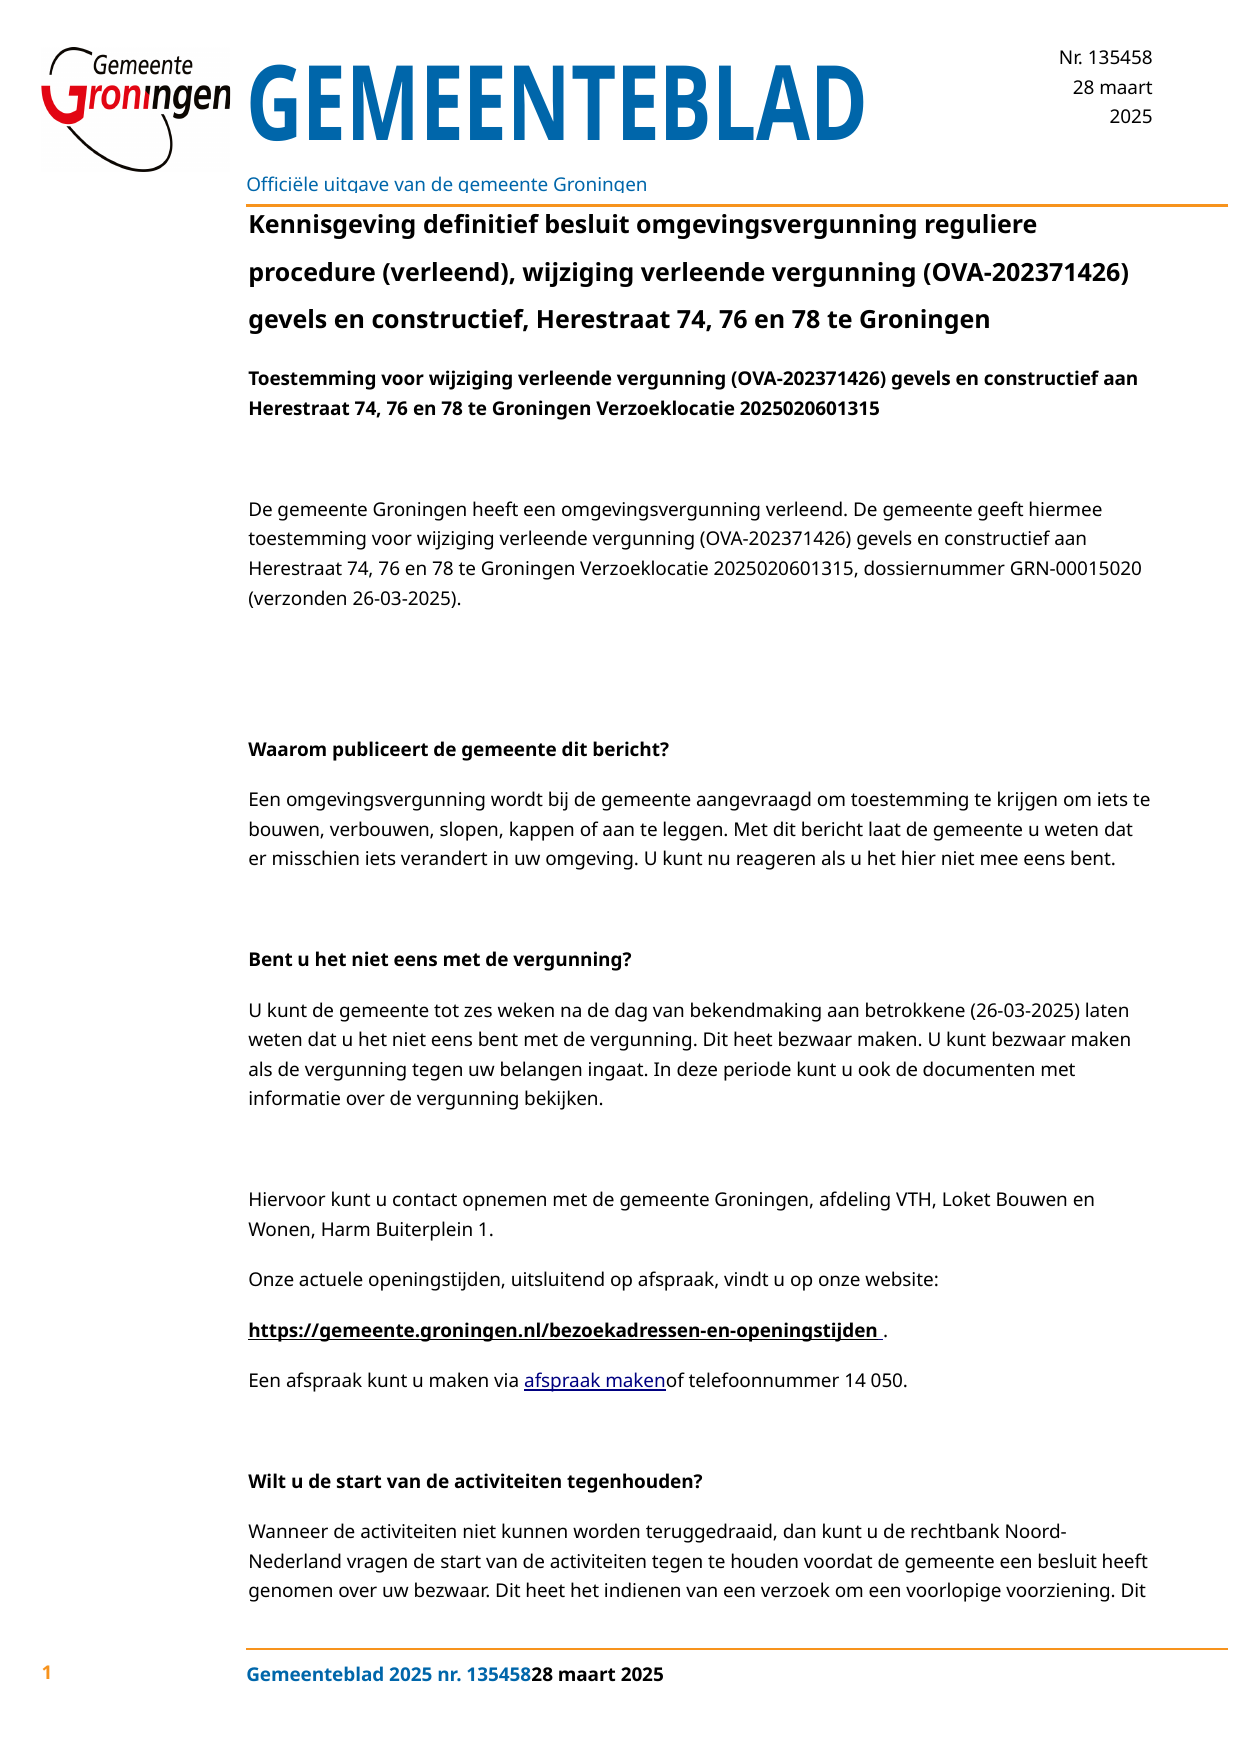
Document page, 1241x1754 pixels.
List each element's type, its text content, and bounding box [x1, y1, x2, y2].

text Kennisgeving definitief besluit omgevingsvergunning reguliere procedure (verleend), wijziging verleende vergunning (OVA-202371426) gevels en constructief, Herestraat 74, 76 en 78 te Groningen [248, 207, 1152, 336]
text Hiervoor kunt u contact opnemen met de gemeente Groningen, afdeling VTH, Loket Bouwen en Wonen, Harm Buiterplein 1. [248, 1186, 1152, 1242]
text https://gemeente.groningen.nl/bezoekadressen-en-openingstijden . [248, 1317, 1152, 1342]
text Toestemming voor wijziging verleende vergunning (OVA-202371426) gevels en constructief aan Herestraat 74, 76 en 78 te Groningen Verzoeklocatie 2025020601315 [248, 366, 1152, 421]
text Een omgevingsvergunning wordt bij de gemeente aangevraagd om toestemming te krijgen om iets te bouwen, verbouwen, slopen, kappen of aan te leggen. Met dit bericht laat de gemeente u weten dat er misschien iets verandert in uw omgeving. U kunt nu reageren als u het hier niet mee eens bent. [248, 786, 1152, 871]
text Een afspraak kunt u maken via afspraak makenof telefoonnummer 14 050. [248, 1367, 1152, 1393]
text Wanneer de activiteiten niet kunnen worden teruggedraaid, dan kunt u de rechtbank Noord-Nederland vragen de start van de activiteiten tegen te houden voordat de gemeente een besluit heeft genomen over uw bezwaar. Dit heet het indienen van een verzoek om een voorlopige voorziening. Dit [248, 1518, 1152, 1603]
picture [41, 47, 231, 172]
text Onze actuele openingstijden, uitsluitend op afspraak, vindt u op onze website: [248, 1266, 1152, 1292]
text U kunt de gemeente tot zes weken na de dag van bekendmaking aan betrokkene (26-03-2025) laten weten dat u het niet eens bent met de vergunning. Dit heet bezwaar maken. U kunt bezwaar maken als de vergunning tegen uw belangen ingaat. In deze periode kunt u ook de documenten met informatie over de vergunning bekijken. [248, 997, 1152, 1111]
text Bent u het niet eens met de vergunning? [248, 946, 1152, 972]
text Wilt u de start van de activiteiten tegenhouden? [248, 1468, 1152, 1494]
text De gemeente Groningen heeft een omgevingsvergunning verleend. De gemeente geeft hiermee toestemming voor wijziging verleende vergunning (OVA-202371426) gevels en constructief aan Herestraat 74, 76 en 78 te Groningen Verzoeklocatie 2025020601315, dossiernummer GRN-00015020 (verzonden 26-03-2025). [248, 496, 1152, 610]
text Waarom publiceert de gemeente dit bericht? [248, 736, 1152, 762]
